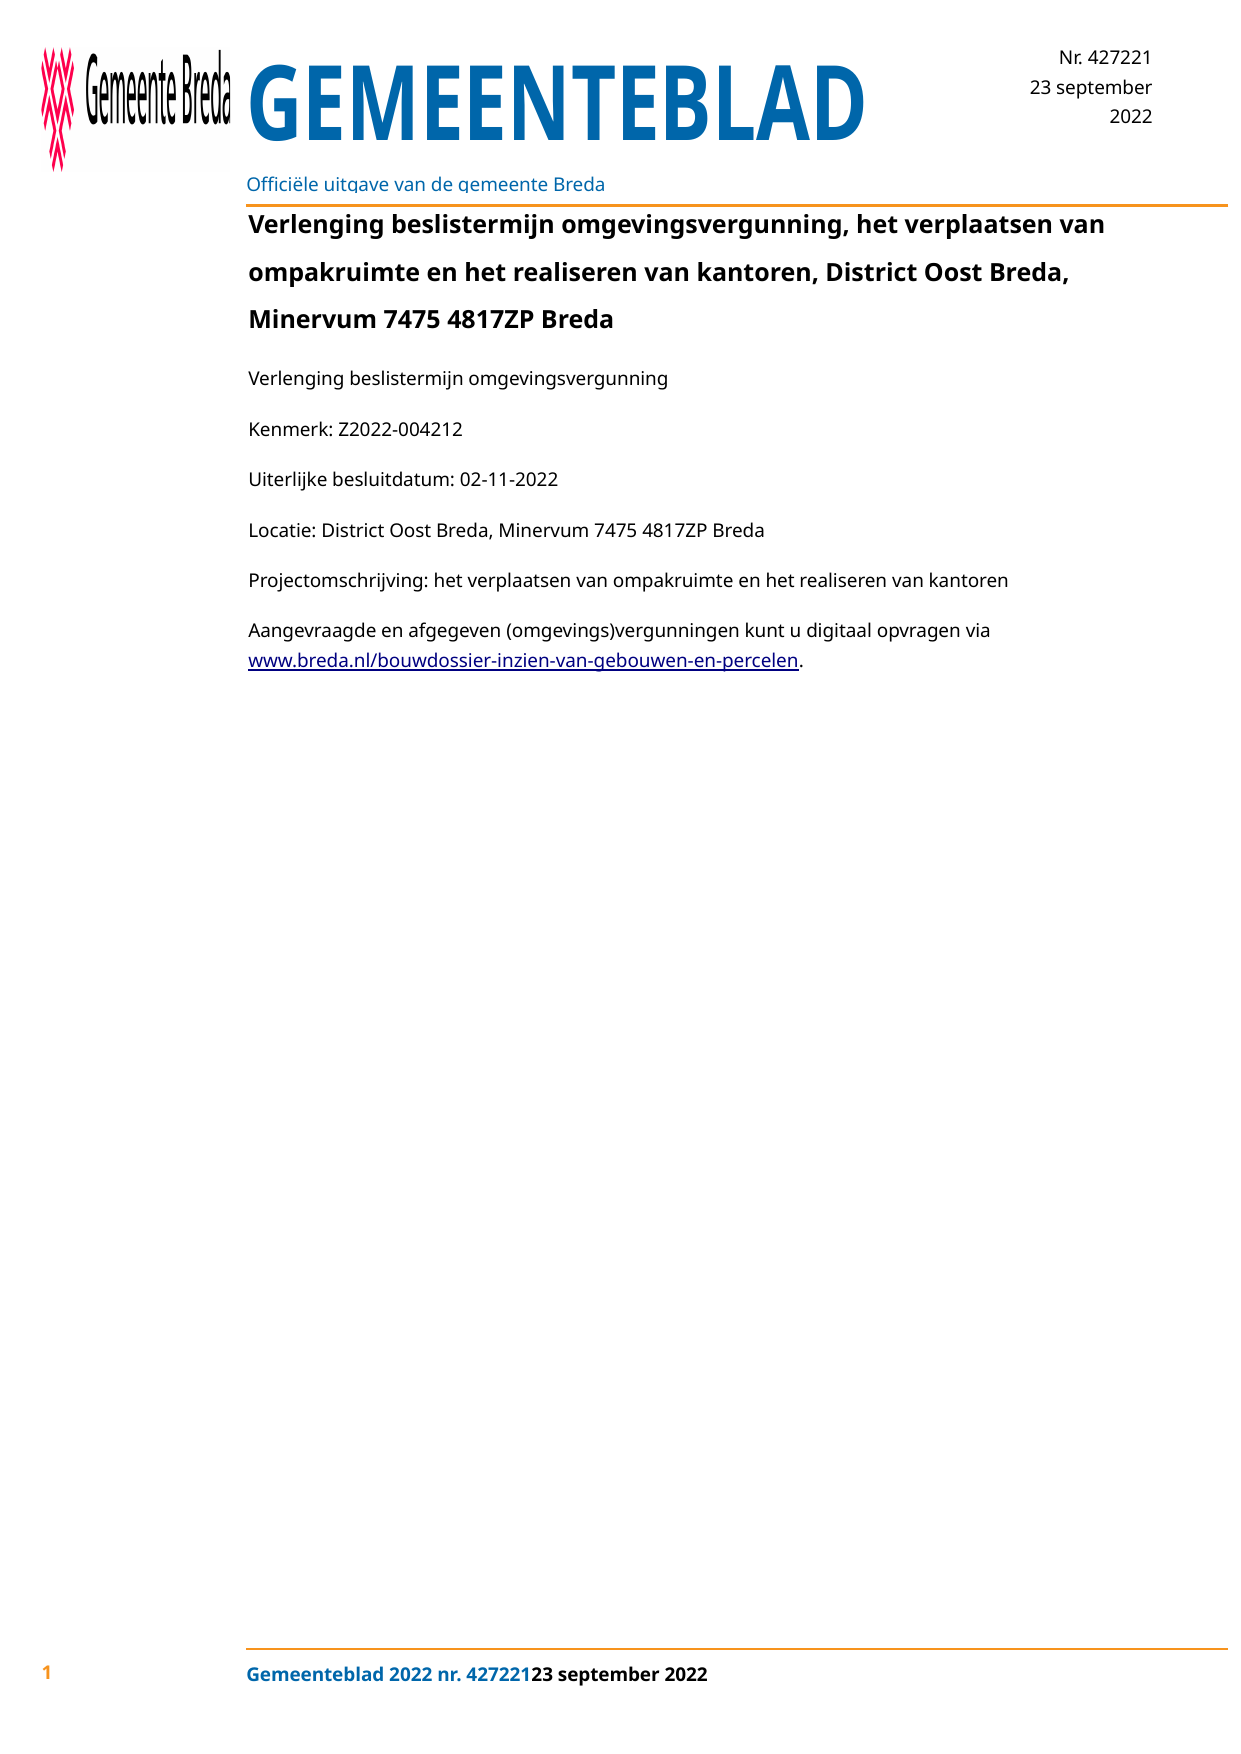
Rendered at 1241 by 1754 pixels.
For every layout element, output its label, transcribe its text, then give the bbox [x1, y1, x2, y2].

text Locatie: District Oost Breda, Minervum 7475 4817ZP Breda [248, 517, 1152, 542]
text Verlenging beslistermijn omgevingsvergunning [248, 366, 1152, 391]
picture [41, 47, 231, 172]
text Uiterlijke besluitdatum: 02-11-2022 [248, 466, 1152, 492]
text Verlenging beslistermijn omgevingsvergunning, het verplaatsen van ompakruimte en het realiseren van kantoren, District Oost Breda, Minervum 7475 4817ZP Breda [248, 207, 1152, 336]
text Projectomschrijving: het verplaatsen van ompakruimte en het realiseren van kantoren [248, 567, 1152, 593]
text Aangevraagde en afgegeven (omgevings)vergunningen kunt u digitaal opvragen via www.breda.nl/bouwdossier-inzien-van-gebouwen-en-percelen. [248, 618, 1152, 673]
text Kenmerk: Z2022-004212 [248, 416, 1152, 442]
